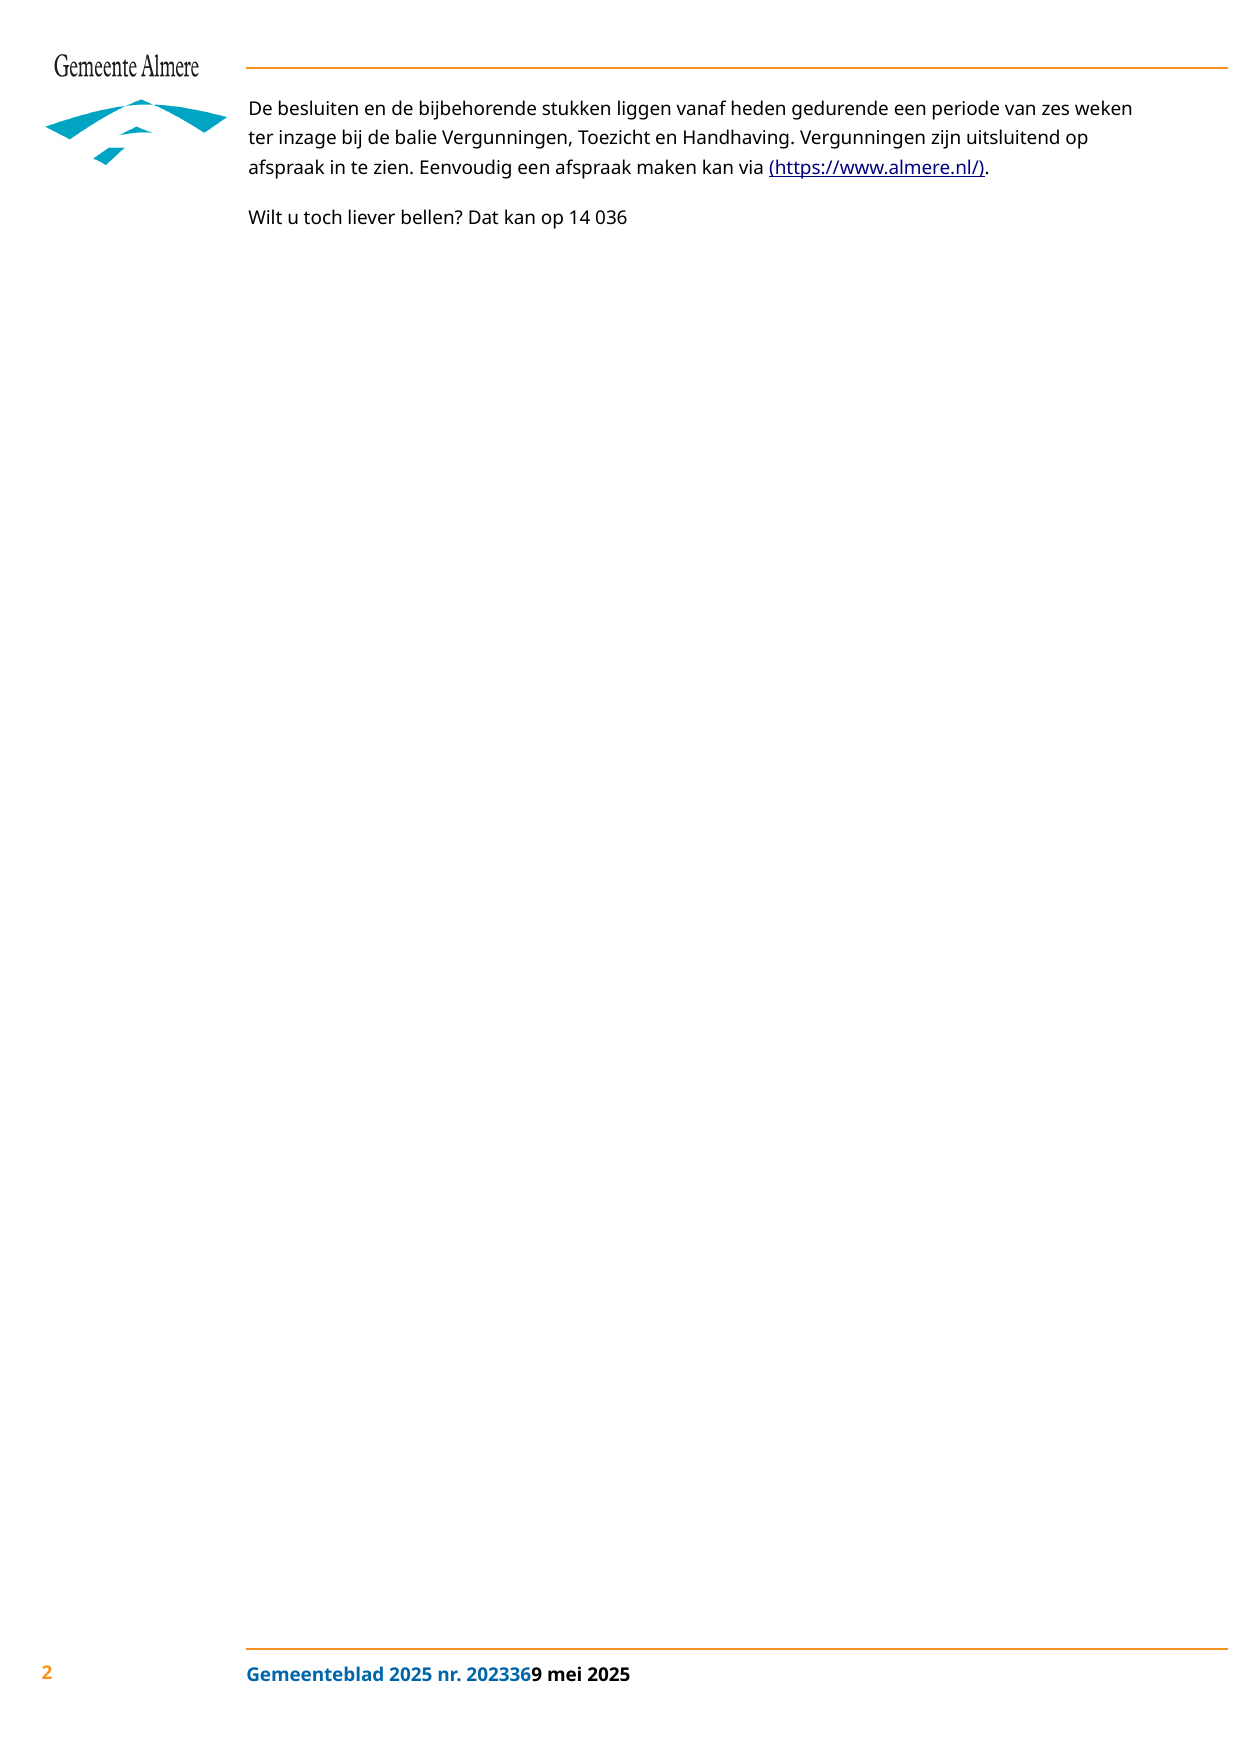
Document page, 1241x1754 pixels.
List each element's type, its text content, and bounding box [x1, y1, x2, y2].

text Wilt u toch liever bellen? Dat kan op 14 036 [248, 204, 1152, 230]
picture [41, 47, 231, 172]
text De besluiten en de bijbehorende stukken liggen vanaf heden gedurende een periode van zes weken ter inzage bij de balie Vergunningen, Toezicht en Handhaving. Vergunningen zijn uitsluitend op afspraak in te zien. Eenvoudig een afspraak maken kan via (https://www.almere.nl/). [248, 95, 1152, 180]
